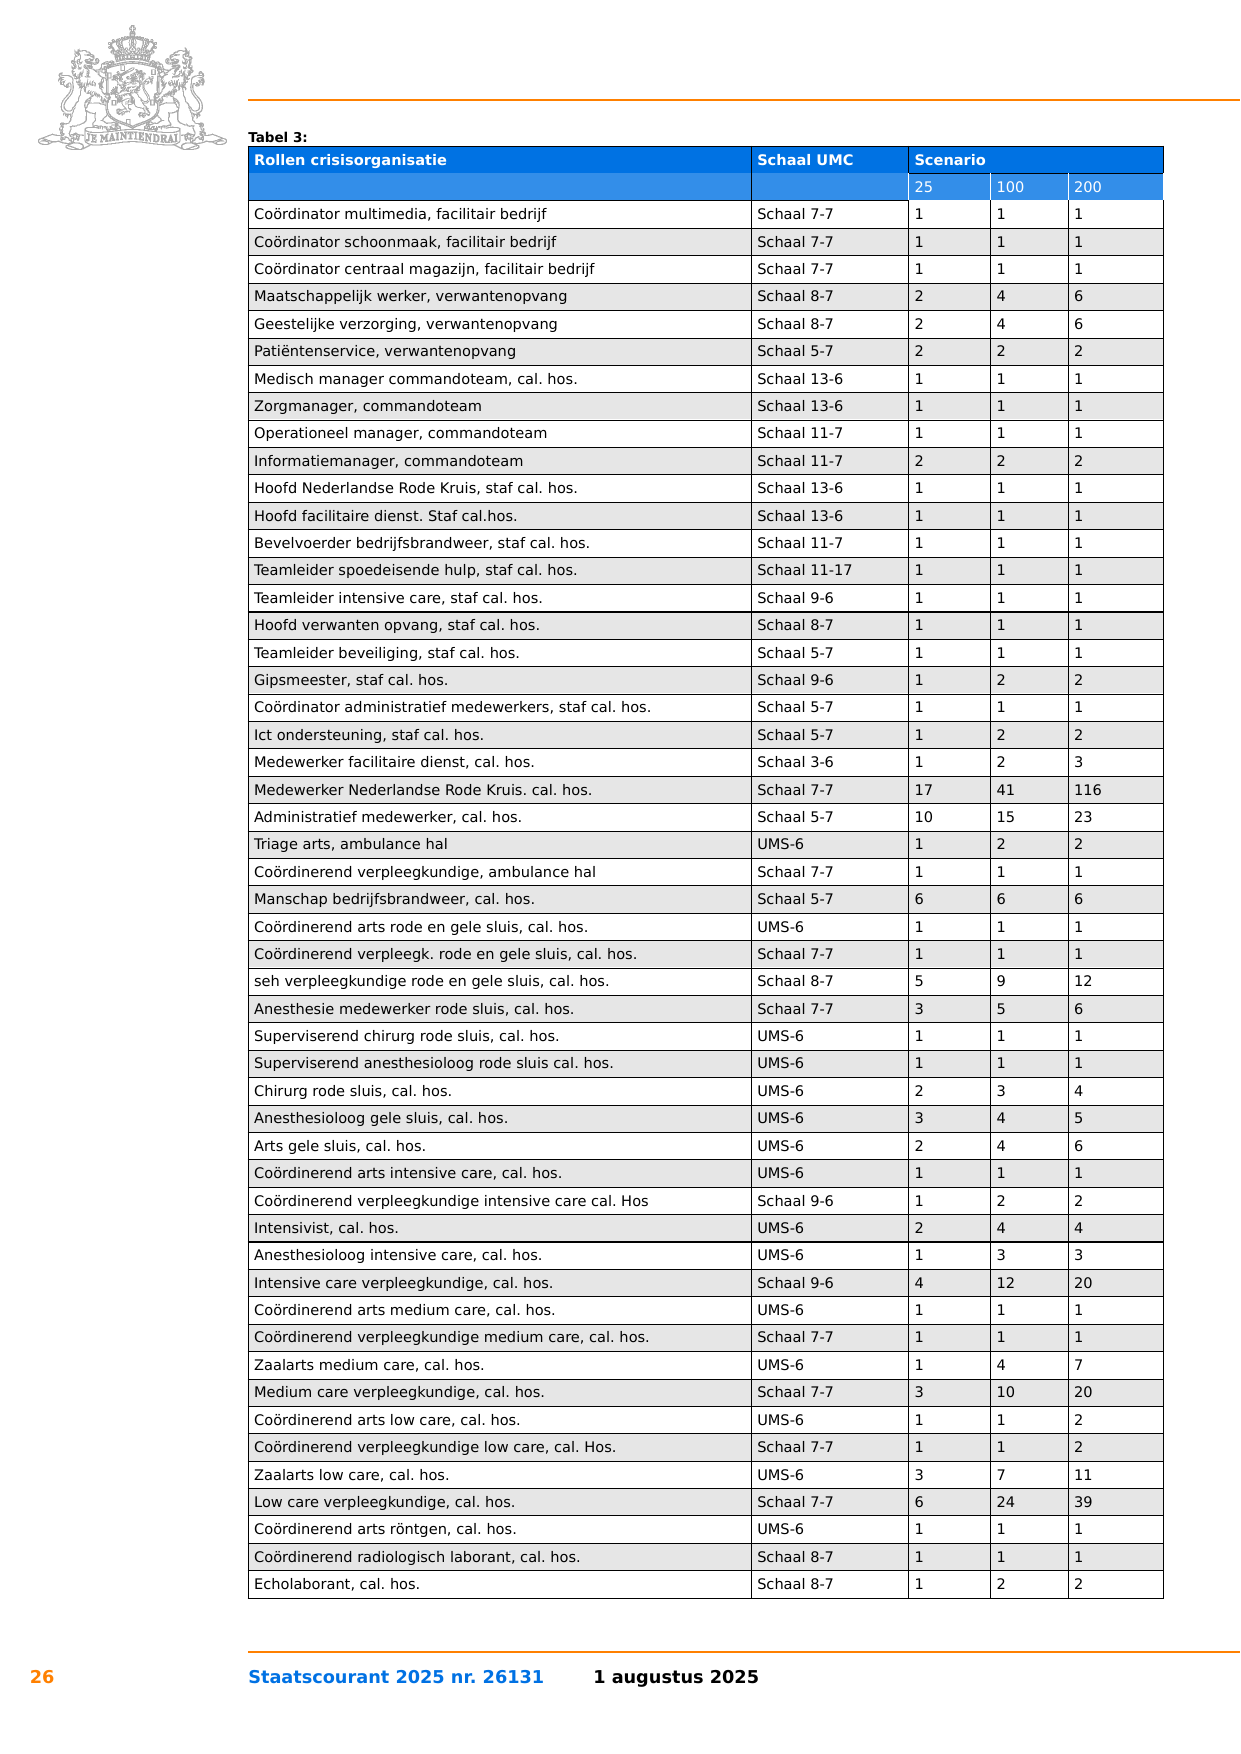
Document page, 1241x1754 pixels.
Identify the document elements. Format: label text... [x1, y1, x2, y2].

table_cell Medewerker facilitaire dienst, cal. hos. [249, 749, 751, 776]
table_cell 1 [991, 1023, 1068, 1050]
table_cell 3 [909, 1380, 990, 1406]
table_cell Anesthesioloog intensive care, cal. hos. [249, 1243, 751, 1269]
table_cell 1 [991, 1407, 1068, 1433]
table_cell Coördinerend verpleegkundige low care, cal. Hos. [249, 1434, 751, 1461]
table_cell 1 [909, 1297, 990, 1324]
table_cell 4 [1069, 1078, 1163, 1104]
table_cell Low care verpleegkundige, cal. hos. [249, 1489, 751, 1515]
table_cell Schaal 7-7 [752, 1489, 908, 1515]
table_cell 1 [909, 393, 990, 419]
table_cell 3 [991, 1078, 1068, 1104]
table_cell 1 [909, 695, 990, 721]
table_cell Patiëntenservice, verwantenopvang [249, 339, 751, 365]
table_cell 2 [1069, 1571, 1163, 1598]
table_cell 1 [991, 1434, 1068, 1461]
table_cell 6 [909, 886, 990, 913]
table_cell 2 [1069, 722, 1163, 748]
table_cell 1 [991, 421, 1068, 447]
table_cell 1 [909, 530, 990, 557]
table_cell 2 [909, 1215, 990, 1241]
table_cell Coördinerend verpleegk. rode en gele sluis, cal. hos. [249, 941, 751, 967]
table_cell Schaal 7-7 [752, 859, 908, 885]
table_cell 4 [909, 1270, 990, 1296]
table_cell Echolaborant, cal. hos. [249, 1571, 751, 1598]
table_cell 24 [991, 1489, 1068, 1515]
table_cell 1 [1069, 640, 1163, 666]
table_cell 1 [909, 1243, 990, 1269]
table_cell 7 [1069, 1352, 1163, 1378]
table_cell Zorgmanager, commandoteam [249, 393, 751, 419]
table_cell 1 [991, 503, 1068, 529]
table_cell Schaal 11-7 [752, 448, 908, 474]
table_cell 5 [909, 969, 990, 995]
table_cell 1 [991, 613, 1068, 639]
table_cell 2 [1069, 448, 1163, 474]
table_cell 20 [1069, 1380, 1163, 1406]
table_cell UMS-6 [752, 1243, 908, 1269]
table_cell 1 [1069, 503, 1163, 529]
table_cell 3 [1069, 749, 1163, 776]
table_cell 1 [991, 1325, 1068, 1351]
table_cell Hoofd verwanten opvang, staf cal. hos. [249, 613, 751, 639]
table_cell 1 [1069, 229, 1163, 255]
table_cell 1 [1069, 366, 1163, 392]
table_cell Teamleider beveiliging, staf cal. hos. [249, 640, 751, 666]
table_cell 1 [909, 1160, 990, 1187]
table_cell Maatschappelijk werker, verwantenopvang [249, 284, 751, 310]
table_cell 2 [909, 1133, 990, 1159]
table_cell Coördinator centraal magazijn, facilitair bedrijf [249, 256, 751, 283]
table_cell 1 [1069, 256, 1163, 283]
table_cell 1 [909, 640, 990, 666]
table_cell UMS-6 [752, 1051, 908, 1077]
table_cell 100 [991, 174, 1068, 200]
table_cell Coördinerend arts low care, cal. hos. [249, 1407, 751, 1433]
table_cell 2 [1069, 667, 1163, 693]
table_cell 2 [1069, 1407, 1163, 1433]
table_cell 2 [909, 339, 990, 365]
table_cell Schaal 7-7 [752, 229, 908, 255]
table_cell UMS-6 [752, 1462, 908, 1488]
table_cell Schaal 9-6 [752, 1270, 908, 1296]
table_cell 1 [991, 366, 1068, 392]
table_cell 1 [909, 558, 990, 584]
table_cell 2 [991, 1188, 1068, 1214]
table_cell 4 [991, 1352, 1068, 1378]
table_cell 3 [1069, 1243, 1163, 1269]
table_cell 15 [991, 804, 1068, 831]
table_cell 2 [991, 722, 1068, 748]
table_cell Schaal 7-7 [752, 1434, 908, 1461]
table_cell Schaal 3-6 [752, 749, 908, 776]
table_cell UMS-6 [752, 1106, 908, 1132]
table_cell 1 [1069, 585, 1163, 611]
table_cell UMS-6 [752, 914, 908, 940]
table_cell Schaal 5-7 [752, 886, 908, 913]
table_cell 1 [1069, 393, 1163, 419]
table_cell 1 [991, 256, 1068, 283]
table_cell 1 [991, 914, 1068, 940]
table_cell 1 [909, 667, 990, 693]
table_cell 1 [991, 695, 1068, 721]
table_cell Schaal 9-6 [752, 667, 908, 693]
table_cell 1 [1069, 1297, 1163, 1324]
table_cell Hoofd Nederlandse Rode Kruis, staf cal. hos. [249, 475, 751, 502]
table_cell 1 [991, 1051, 1068, 1077]
table_cell 1 [1069, 421, 1163, 447]
table_cell 2 [991, 832, 1068, 858]
table_cell Schaal 8-7 [752, 613, 908, 639]
table_cell Coördinerend verpleegkundige intensive care cal. Hos [249, 1188, 751, 1214]
table_cell 2 [1069, 1188, 1163, 1214]
table_cell 2 [991, 448, 1068, 474]
table_cell 1 [991, 475, 1068, 502]
table_cell Geestelijke verzorging, verwantenopvang [249, 311, 751, 337]
table_cell Coördinator schoonmaak, facilitair bedrijf [249, 229, 751, 255]
table_cell 1 [909, 366, 990, 392]
table_cell Hoofd facilitaire dienst. Staf cal.hos. [249, 503, 751, 529]
table_cell Schaal 8-7 [752, 284, 908, 310]
table_cell Teamleider spoedeisende hulp, staf cal. hos. [249, 558, 751, 584]
table_cell 17 [909, 777, 990, 803]
table_cell Bevelvoerder bedrijfsbrandweer, staf cal. hos. [249, 530, 751, 557]
table_cell Schaal 7-7 [752, 777, 908, 803]
table_cell 6 [1069, 886, 1163, 913]
table_cell 3 [909, 996, 990, 1022]
table_cell UMS-6 [752, 1215, 908, 1241]
table_cell Anesthesie medewerker rode sluis, cal. hos. [249, 996, 751, 1022]
table_cell 1 [1069, 1516, 1163, 1543]
table_cell 1 [909, 1352, 990, 1378]
table_cell UMS-6 [752, 1352, 908, 1378]
table_cell 1 [1069, 201, 1163, 228]
table_cell Operationeel manager, commandoteam [249, 421, 751, 447]
table_cell 4 [991, 311, 1068, 337]
table_cell 116 [1069, 777, 1163, 803]
table_cell Coördinerend verpleegkundige, ambulance hal [249, 859, 751, 885]
table_cell 2 [909, 284, 990, 310]
table_cell 6 [991, 886, 1068, 913]
table_cell Teamleider intensive care, staf cal. hos. [249, 585, 751, 611]
table_cell 12 [991, 1270, 1068, 1296]
table_cell 1 [1069, 859, 1163, 885]
table_cell 2 [909, 1078, 990, 1104]
table_cell 1 [1069, 1325, 1163, 1351]
table_cell 1 [991, 1160, 1068, 1187]
table_cell 2 [991, 339, 1068, 365]
table_cell UMS-6 [752, 1023, 908, 1050]
table_cell Coördinerend radiologisch laborant, cal. hos. [249, 1544, 751, 1570]
table_cell Coördinerend arts röntgen, cal. hos. [249, 1516, 751, 1543]
table_cell Schaal 5-7 [752, 640, 908, 666]
table_cell 4 [991, 1133, 1068, 1159]
table_cell 11 [1069, 1462, 1163, 1488]
table_cell 1 [909, 832, 990, 858]
table_cell Schaal 8-7 [752, 1571, 908, 1598]
table_cell Medisch manager commandoteam, cal. hos. [249, 366, 751, 392]
table_cell 1 [909, 914, 990, 940]
table_cell 2 [991, 1571, 1068, 1598]
table_cell UMS-6 [752, 832, 908, 858]
table_cell 1 [991, 229, 1068, 255]
table_cell 1 [1069, 475, 1163, 502]
table_cell 1 [909, 585, 990, 611]
table_cell 1 [909, 859, 990, 885]
table_cell 1 [909, 256, 990, 283]
table_cell 1 [1069, 1544, 1163, 1570]
table_cell 10 [909, 804, 990, 831]
table_cell Rollen crisisorganisatie [249, 147, 751, 173]
table_cell 1 [909, 503, 990, 529]
table_cell 1 [909, 1325, 990, 1351]
table_cell Ict ondersteuning, staf cal. hos. [249, 722, 751, 748]
table_cell Schaal 13-6 [752, 503, 908, 529]
table_cell Schaal UMC [752, 147, 908, 173]
table_cell 1 [909, 1407, 990, 1433]
table_cell Schaal 5-7 [752, 695, 908, 721]
table_cell Schaal 7-7 [752, 1380, 908, 1406]
table_cell 1 [909, 1434, 990, 1461]
table_cell Schaal 13-6 [752, 475, 908, 502]
table_cell Anesthesioloog gele sluis, cal. hos. [249, 1106, 751, 1132]
table_cell Schaal 11-17 [752, 558, 908, 584]
table_cell Schaal 8-7 [752, 311, 908, 337]
table_cell Scenario [909, 147, 1163, 173]
table_cell 20 [1069, 1270, 1163, 1296]
table_cell 2 [909, 448, 990, 474]
table_cell 2 [1069, 339, 1163, 365]
table_cell Triage arts, ambulance hal [249, 832, 751, 858]
table_cell Schaal 7-7 [752, 1325, 908, 1351]
table_cell 10 [991, 1380, 1068, 1406]
table_cell Schaal 8-7 [752, 1544, 908, 1570]
table_cell 7 [991, 1462, 1068, 1488]
table_cell 4 [991, 1106, 1068, 1132]
table_cell 5 [991, 996, 1068, 1022]
table_cell Schaal 5-7 [752, 722, 908, 748]
table_cell Medium care verpleegkundige, cal. hos. [249, 1380, 751, 1406]
table_cell 1 [991, 941, 1068, 967]
table_cell 1 [909, 421, 990, 447]
table_cell 5 [1069, 1106, 1163, 1132]
table_cell Schaal 9-6 [752, 1188, 908, 1214]
table_cell seh verpleegkundige rode en gele sluis, cal. hos. [249, 969, 751, 995]
table_cell Manschap bedrijfsbrandweer, cal. hos. [249, 886, 751, 913]
table_cell UMS-6 [752, 1078, 908, 1104]
table_cell 1 [909, 1023, 990, 1050]
table_cell 6 [1069, 996, 1163, 1022]
table_cell 1 [1069, 1023, 1163, 1050]
table_cell 1 [991, 1297, 1068, 1324]
table_cell 1 [1069, 695, 1163, 721]
table_cell Coördinator multimedia, facilitair bedrijf [249, 201, 751, 228]
table_cell 3 [909, 1106, 990, 1132]
table_cell Schaal 13-6 [752, 393, 908, 419]
table_cell 1 [1069, 914, 1163, 940]
table_cell 41 [991, 777, 1068, 803]
table_cell Administratief medewerker, cal. hos. [249, 804, 751, 831]
table_cell 1 [991, 558, 1068, 584]
table_cell Zaalarts medium care, cal. hos. [249, 1352, 751, 1378]
table_cell 1 [909, 1051, 990, 1077]
table_cell 3 [991, 1243, 1068, 1269]
table_cell Medewerker Nederlandse Rode Kruis. cal. hos. [249, 777, 751, 803]
table_cell UMS-6 [752, 1160, 908, 1187]
table_cell 1 [1069, 530, 1163, 557]
table_cell 1 [991, 530, 1068, 557]
table_cell 200 [1069, 174, 1163, 200]
table_cell 1 [1069, 1051, 1163, 1077]
table_cell Arts gele sluis, cal. hos. [249, 1133, 751, 1159]
table_cell Schaal 7-7 [752, 996, 908, 1022]
table_cell Coördinator administratief medewerkers, staf cal. hos. [249, 695, 751, 721]
table_cell 2 [991, 667, 1068, 693]
table_cell 2 [991, 749, 1068, 776]
table_cell Superviserend chirurg rode sluis, cal. hos. [249, 1023, 751, 1050]
table_cell 1 [909, 1516, 990, 1543]
table_cell 2 [909, 311, 990, 337]
table_cell 1 [991, 640, 1068, 666]
table_cell Intensive care verpleegkundige, cal. hos. [249, 1270, 751, 1296]
table_cell Schaal 7-7 [752, 201, 908, 228]
table_cell Gipsmeester, staf cal. hos. [249, 667, 751, 693]
table_cell 1 [909, 1571, 990, 1598]
table_cell Coördinerend arts rode en gele sluis, cal. hos. [249, 914, 751, 940]
table_cell Zaalarts low care, cal. hos. [249, 1462, 751, 1488]
table_cell Schaal 5-7 [752, 339, 908, 365]
table_cell Chirurg rode sluis, cal. hos. [249, 1078, 751, 1104]
table_cell 6 [909, 1489, 990, 1515]
table_cell UMS-6 [752, 1133, 908, 1159]
table_cell 1 [909, 475, 990, 502]
table_cell 1 [991, 1516, 1068, 1543]
table_cell 1 [1069, 941, 1163, 967]
table_cell 1 [991, 859, 1068, 885]
table_cell 4 [991, 1215, 1068, 1241]
table_cell Coördinerend arts medium care, cal. hos. [249, 1297, 751, 1324]
table_cell 4 [1069, 1215, 1163, 1241]
table_cell 2 [1069, 1434, 1163, 1461]
table_cell 6 [1069, 311, 1163, 337]
table_cell UMS-6 [752, 1407, 908, 1433]
table_cell Schaal 7-7 [752, 256, 908, 283]
table_cell 1 [909, 941, 990, 967]
table_cell 1 [909, 722, 990, 748]
table_cell 6 [1069, 1133, 1163, 1159]
table_cell 9 [991, 969, 1068, 995]
table_cell 1 [1069, 558, 1163, 584]
table_cell 1 [909, 1188, 990, 1214]
table_cell 6 [1069, 284, 1163, 310]
table_cell 1 [909, 201, 990, 228]
table_cell Superviserend anesthesioloog rode sluis cal. hos. [249, 1051, 751, 1077]
table_cell 1 [1069, 613, 1163, 639]
table_cell 12 [1069, 969, 1163, 995]
table_cell 25 [909, 174, 990, 200]
table_cell 1 [991, 393, 1068, 419]
table_cell UMS-6 [752, 1297, 908, 1324]
table_cell 23 [1069, 804, 1163, 831]
table_cell Schaal 5-7 [752, 804, 908, 831]
table_cell Schaal 8-7 [752, 969, 908, 995]
table_cell Schaal 9-6 [752, 585, 908, 611]
table_cell 1 [991, 1544, 1068, 1570]
table_cell Schaal 11-7 [752, 530, 908, 557]
table_cell 2 [1069, 832, 1163, 858]
table_cell Schaal 13-6 [752, 366, 908, 392]
table_cell 3 [909, 1462, 990, 1488]
table_cell 39 [1069, 1489, 1163, 1515]
table_cell 1 [909, 613, 990, 639]
table_cell Intensivist, cal. hos. [249, 1215, 751, 1241]
table_header Tabel 3: [248, 130, 1163, 146]
table_cell Schaal 7-7 [752, 941, 908, 967]
picture [38, 25, 227, 150]
table_cell Coördinerend arts intensive care, cal. hos. [249, 1160, 751, 1187]
table_cell 1 [1069, 1160, 1163, 1187]
table_cell 1 [909, 749, 990, 776]
table_cell 1 [909, 229, 990, 255]
table_cell 4 [991, 284, 1068, 310]
table_cell Coördinerend verpleegkundige medium care, cal. hos. [249, 1325, 751, 1351]
table_cell 1 [991, 585, 1068, 611]
table_cell Informatiemanager, commandoteam [249, 448, 751, 474]
table_cell Schaal 11-7 [752, 421, 908, 447]
table_cell 1 [909, 1544, 990, 1570]
table_cell UMS-6 [752, 1516, 908, 1543]
table_cell 1 [991, 201, 1068, 228]
